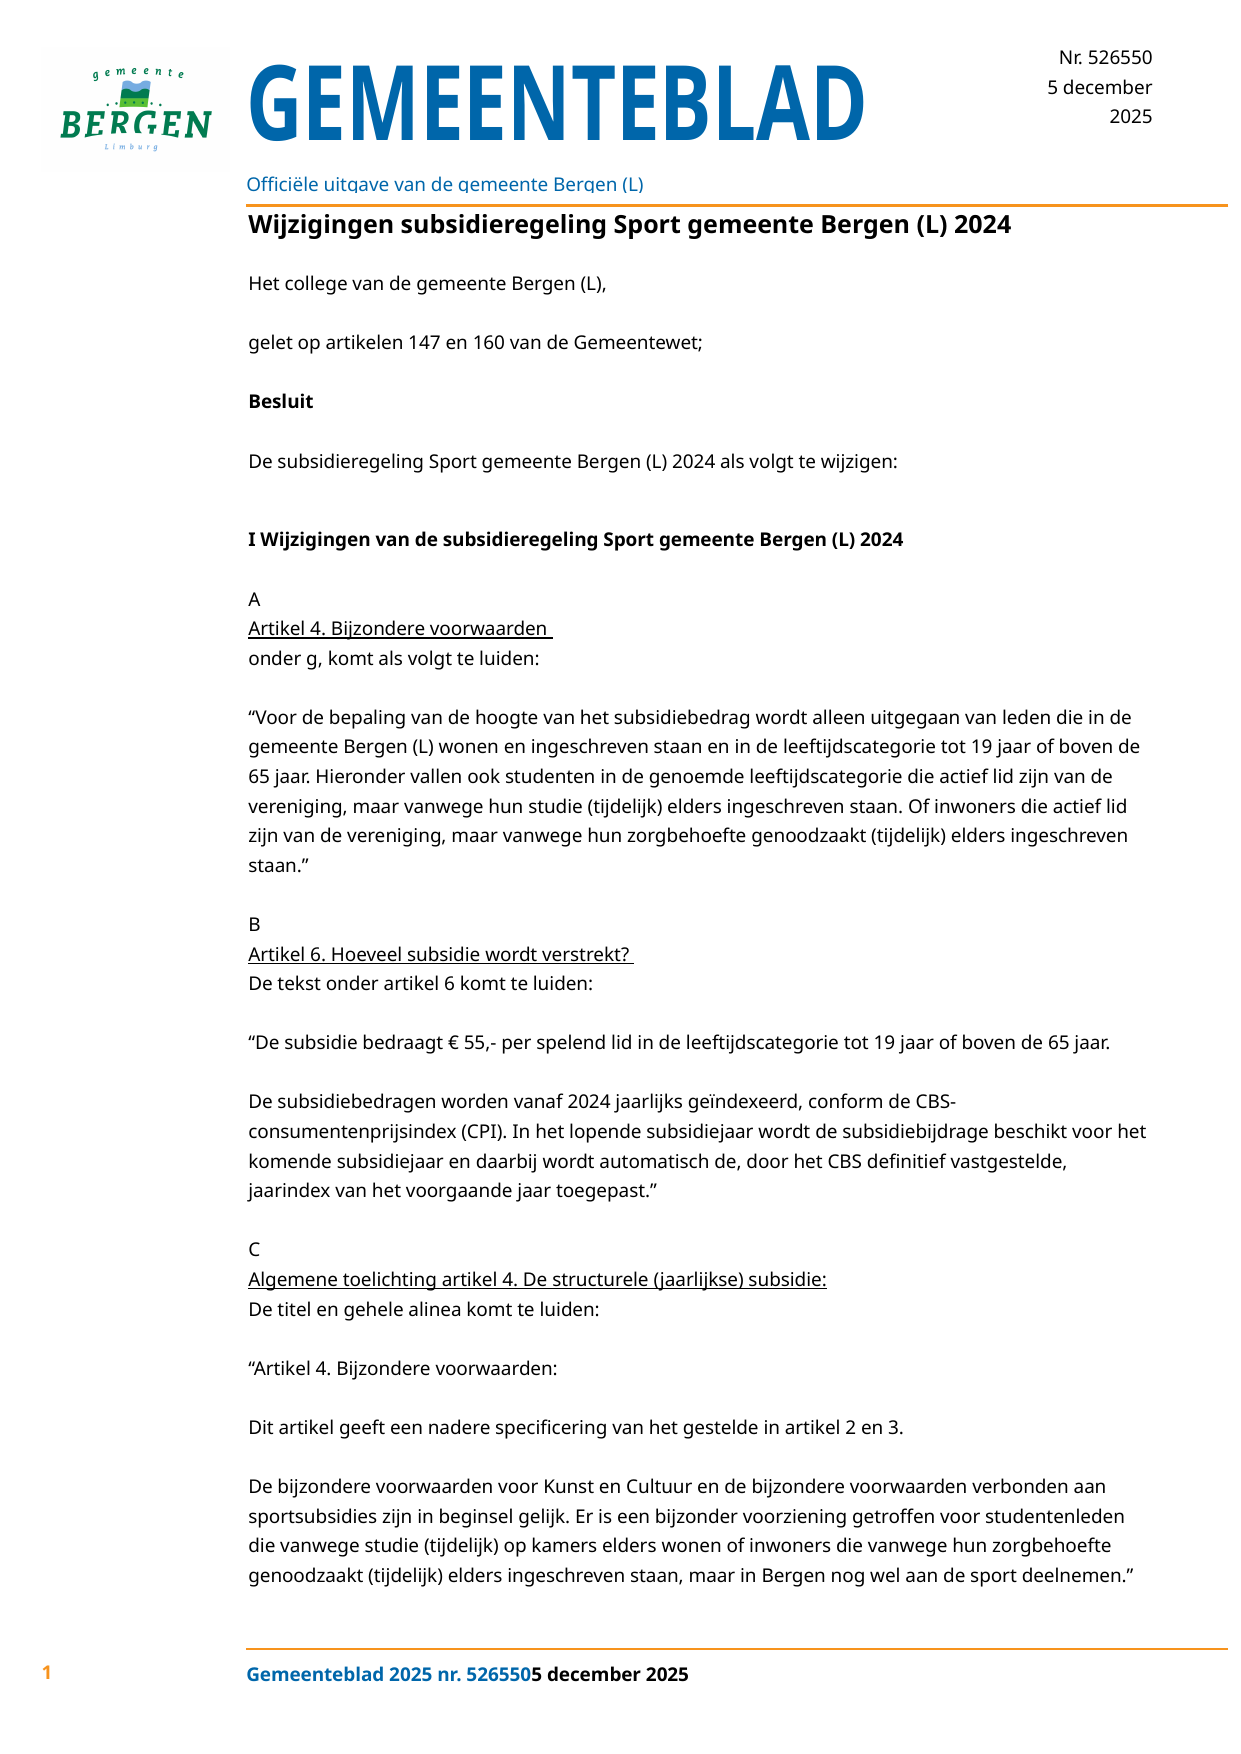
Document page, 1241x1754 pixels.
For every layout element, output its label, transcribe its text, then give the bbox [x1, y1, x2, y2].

text De tekst onder artikel 6 komt te luiden: [248, 970, 1152, 996]
text De bijzondere voorwaarden voor Kunst en Cultuur en de bijzondere voorwaarden verbonden aan sportsubsidies zijn in beginsel gelijk. Er is een bijzonder voorziening getroffen voor studentenleden die vanwege studie (tijdelijk) op kamers elders wonen of inwoners die vanwege hun zorgbehoefte genoodzaakt (tijdelijk) elders ingeschreven staan, maar in Bergen nog wel aan de sport deelnemen.” [248, 1473, 1152, 1588]
picture [41, 47, 231, 172]
text Algemene toelichting artikel 4. De structurele (jaarlijkse) subsidie: [248, 1266, 1152, 1292]
text C [248, 1237, 1152, 1262]
text De subsidieregeling Sport gemeente Bergen (L) 2024 als volgt te wijzigen: [248, 448, 1152, 473]
text A [248, 586, 1152, 612]
text De titel en gehele alinea komt te luiden: [248, 1296, 1152, 1322]
text B [248, 911, 1152, 937]
text Dit artikel geeft een nadere specificering van het gestelde in artikel 2 en 3. [248, 1414, 1152, 1440]
text Besluit [248, 389, 1152, 414]
text “De subsidie bedraagt € 55,- per spelend lid in de leeftijdscategorie tot 19 jaar of boven de 65 jaar. [248, 1029, 1152, 1055]
text Het college van de gemeente Bergen (L), [248, 270, 1152, 296]
text Wijzigingen subsidieregeling Sport gemeente Bergen (L) 2024 [248, 207, 1152, 241]
text “Voor de bepaling van de hoogte van het subsidiebedrag wordt alleen uitgegaan van leden die in de gemeente Bergen (L) wonen en ingeschreven staan en in de leeftijdscategorie tot 19 jaar of boven de 65 jaar. Hieronder vallen ook studenten in de genoemde leeftijdscategorie die actief lid zijn van de vereniging, maar vanwege hun studie (tijdelijk) elders ingeschreven staan. Of inwoners die actief lid zijn van de vereniging, maar vanwege hun zorgbehoefte genoodzaakt (tijdelijk) elders ingeschreven staan.” [248, 704, 1152, 878]
text I Wijzigingen van de subsidieregeling Sport gemeente Bergen (L) 2024 [248, 527, 1152, 552]
text onder g, komt als volgt te luiden: [248, 645, 1152, 671]
text Artikel 6. Hoeveel subsidie wordt verstrekt? [248, 941, 1152, 967]
text Artikel 4. Bijzondere voorwaarden [248, 615, 1152, 641]
text De subsidiebedragen worden vanaf 2024 jaarlijks geïndexeerd, conform de CBS-consumentenprijsindex (CPI). In het lopende subsidiejaar wordt de subsidiebijdrage beschikt voor het komende subsidiejaar en daarbij wordt automatisch de, door het CBS definitief vastgestelde, jaarindex van het voorgaande jaar toegepast.” [248, 1089, 1152, 1203]
text gelet op artikelen 147 en 160 van de Gemeentewet; [248, 329, 1152, 355]
text “Artikel 4. Bijzondere voorwaarden: [248, 1355, 1152, 1381]
